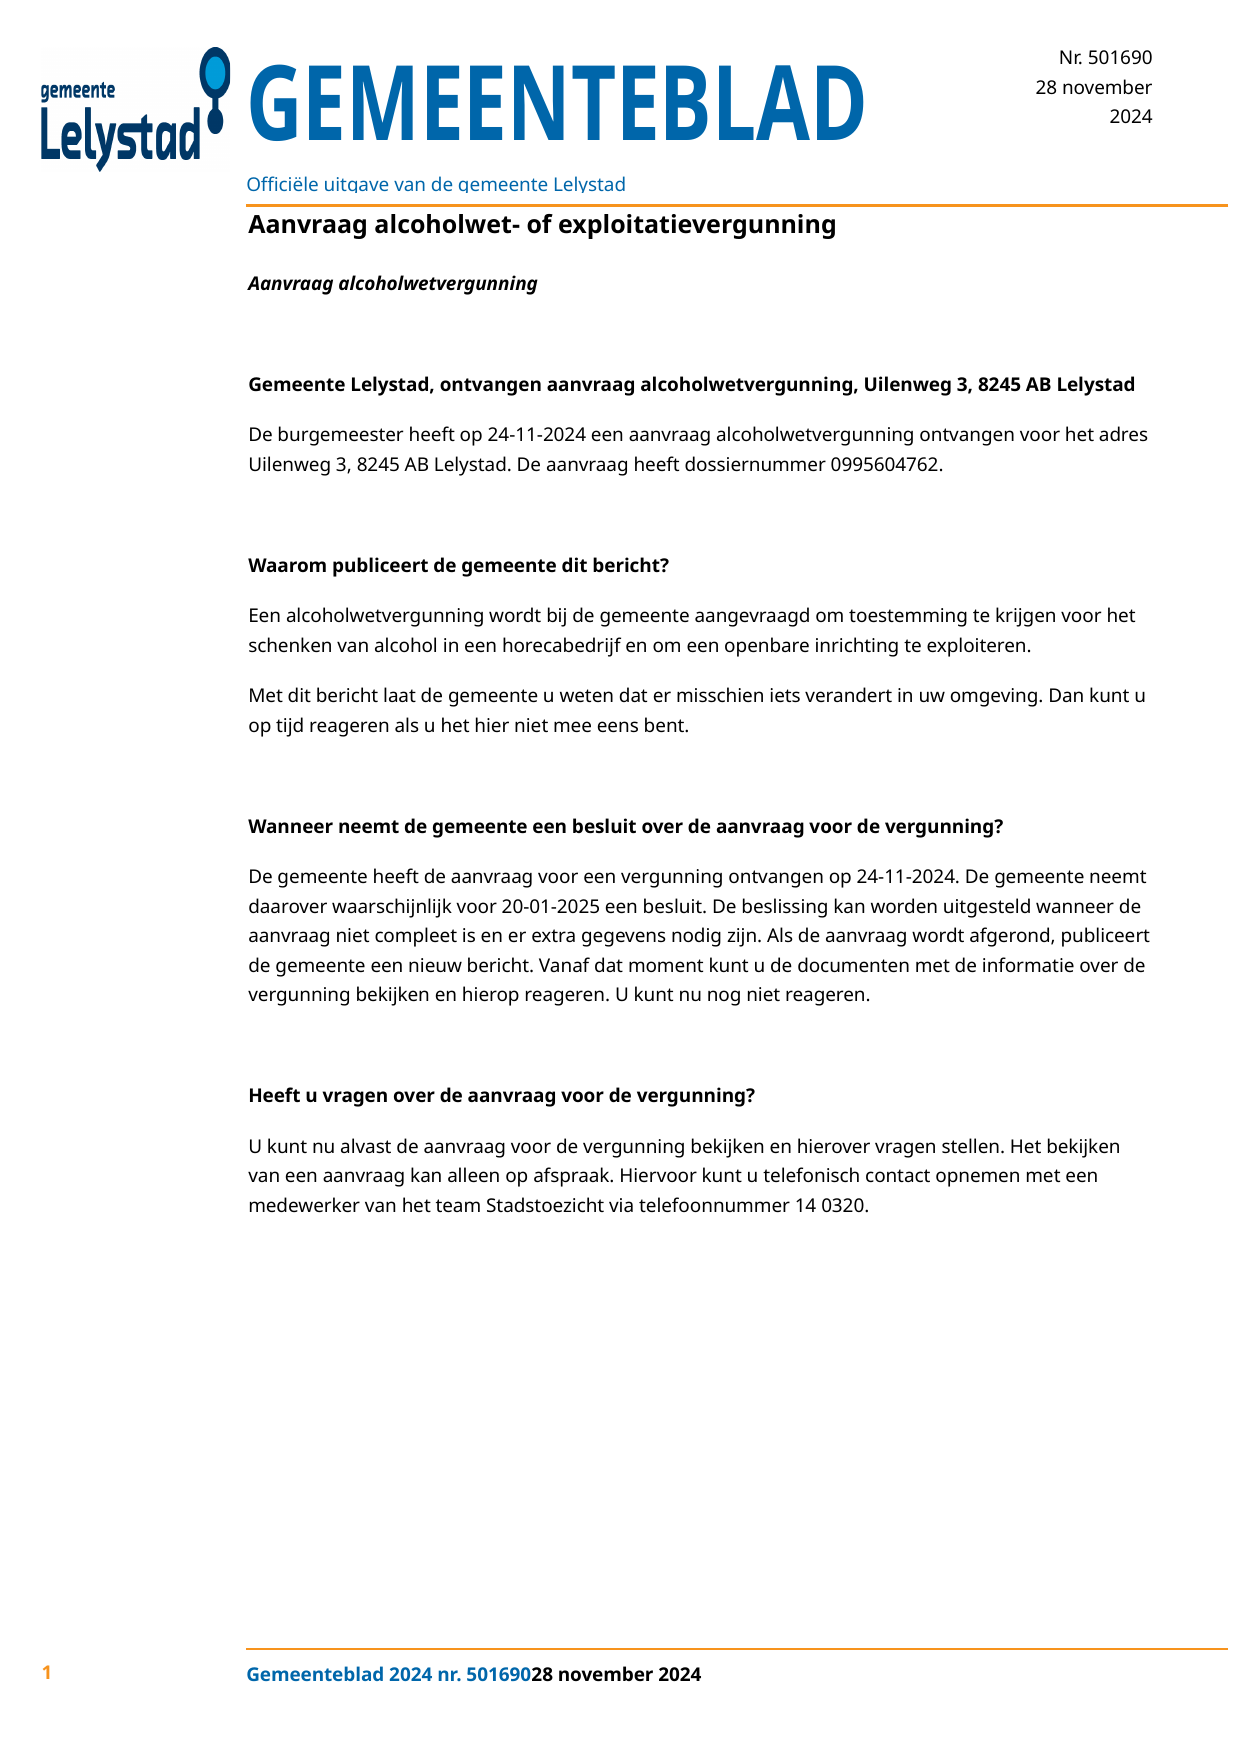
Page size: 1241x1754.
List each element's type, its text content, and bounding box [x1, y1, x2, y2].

text Heeft u vragen over de aanvraag voor de vergunning? [248, 1082, 1152, 1108]
text De gemeente heeft de aanvraag voor een vergunning ontvangen op 24-11-2024. De gemeente neemt daarover waarschijnlijk voor 20-01-2025 een besluit. De beslissing kan worden uitgesteld wanneer de aanvraag niet compleet is en er extra gegevens nodig zijn. Als de aanvraag wordt afgerond, publiceert de gemeente een nieuw bericht. Vanaf dat moment kunt u de documenten met de informatie over de vergunning bekijken en hierop reageren. U kunt nu nog niet reageren. [248, 863, 1152, 1007]
text Wanneer neemt de gemeente een besluit over de aanvraag voor de vergunning? [248, 813, 1152, 838]
text Met dit bericht laat de gemeente u weten dat er misschien iets verandert in uw omgeving. Dan kunt u op tijd reageren als u het hier niet mee eens bent. [248, 682, 1152, 738]
text De burgemeester heeft op 24-11-2024 een aanvraag alcoholwetvergunning ontvangen voor het adres Uilenweg 3, 8245 AB Lelystad. De aanvraag heeft dossiernummer 0995604762. [248, 422, 1152, 477]
text U kunt nu alvast de aanvraag voor de vergunning bekijken en hierover vragen stellen. Het bekijken van een aanvraag kan alleen op afspraak. Hiervoor kunt u telefonisch contact opnemen met een medewerker van het team Stadstoezicht via telefoonnummer 14 0320. [248, 1133, 1152, 1218]
text Gemeente Lelystad, ontvangen aanvraag alcoholwetvergunning, Uilenweg 3, 8245 AB Lelystad [248, 371, 1152, 397]
text Waarom publiceert de gemeente dit bericht? [248, 552, 1152, 578]
text Een alcoholwetvergunning wordt bij de gemeente aangevraagd om toestemming te krijgen voor het schenken van alcohol in een horecabedrijf en om een openbare inrichting te exploiteren. [248, 602, 1152, 658]
text Aanvraag alcoholwetvergunning [248, 270, 1152, 296]
picture [41, 47, 231, 172]
text Aanvraag alcoholwet- of exploitatievergunning [248, 207, 1152, 241]
